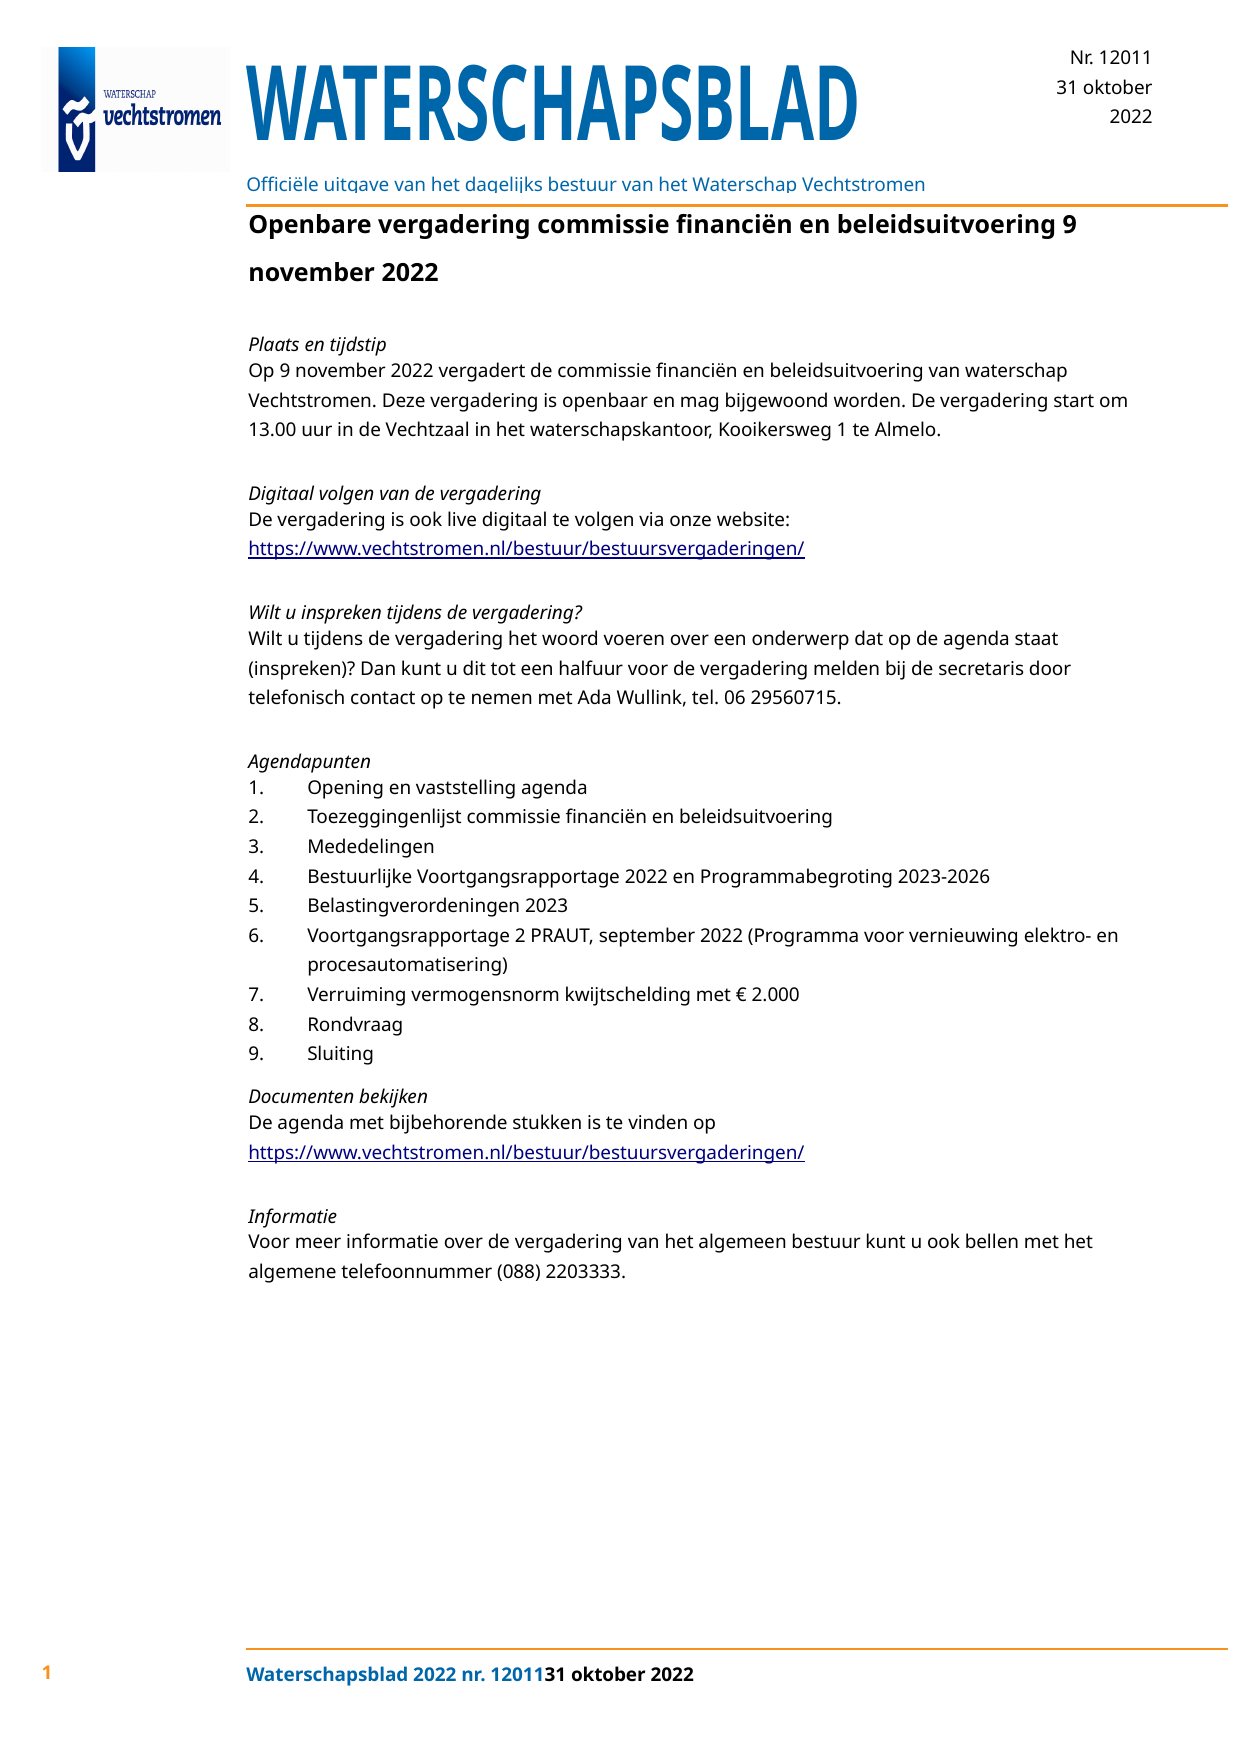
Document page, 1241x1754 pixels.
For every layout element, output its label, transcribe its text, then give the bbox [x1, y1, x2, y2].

list Sluiting [248, 1040, 1152, 1066]
list Verruiming vermogensnorm kwijtschelding met € 2.000 [248, 981, 1152, 1007]
text Plaats en tijdstip [248, 331, 1152, 357]
text Openbare vergadering commissie financiën en beleidsuitvoering 9 november 2022 [248, 207, 1152, 288]
list Opening en vaststelling agenda [248, 774, 1152, 800]
text De agenda met bijbehorende stukken is te vinden op https://www.vechtstromen.nl/bestuur/bestuursvergaderingen/ [248, 1109, 1152, 1164]
text Agendapunten [248, 748, 1152, 774]
list Belastingverordeningen 2023 [248, 892, 1152, 918]
list Voortgangsrapportage 2 PRAUT, september 2022 (Programma voor vernieuwing elektro- en procesautomatisering) [248, 922, 1152, 977]
text Documenten bekijken [248, 1083, 1152, 1109]
list Toezeggingenlijst commissie financiën en beleidsuitvoering [248, 804, 1152, 829]
text Op 9 november 2022 vergadert de commissie financiën en beleidsuitvoering van waterschap Vechtstromen. Deze vergadering is openbaar en mag bijgewoond worden. De vergadering start om 13.00 uur in de Vechtzaal in het waterschapskantoor, Kooikersweg 1 te Almelo. [248, 357, 1152, 442]
text Voor meer informatie over de vergadering van het algemeen bestuur kunt u ook bellen met het algemene telefoonnummer (088) 2203333. [248, 1228, 1152, 1284]
list Bestuurlijke Voortgangsrapportage 2022 en Programmabegroting 2023-2026 [248, 863, 1152, 889]
picture [41, 47, 231, 172]
text Wilt u tijdens de vergadering het woord voeren over een onderwerp dat op de agenda staat (inspreken)? Dan kunt u dit tot een halfuur voor de vergadering melden bij de secretaris door telefonisch contact op te nemen met Ada Wullink, tel. 06 29560715. [248, 625, 1152, 710]
text Wilt u inspreken tijdens de vergadering? [248, 599, 1152, 625]
text Informatie [248, 1203, 1152, 1228]
list Mededelingen [248, 833, 1152, 859]
list Rondvraag [248, 1011, 1152, 1037]
text De vergadering is ook live digitaal te volgen via onze website: https://www.vechtstromen.nl/bestuur/bestuursvergaderingen/ [248, 506, 1152, 561]
text Digitaal volgen van de vergadering [248, 480, 1152, 506]
